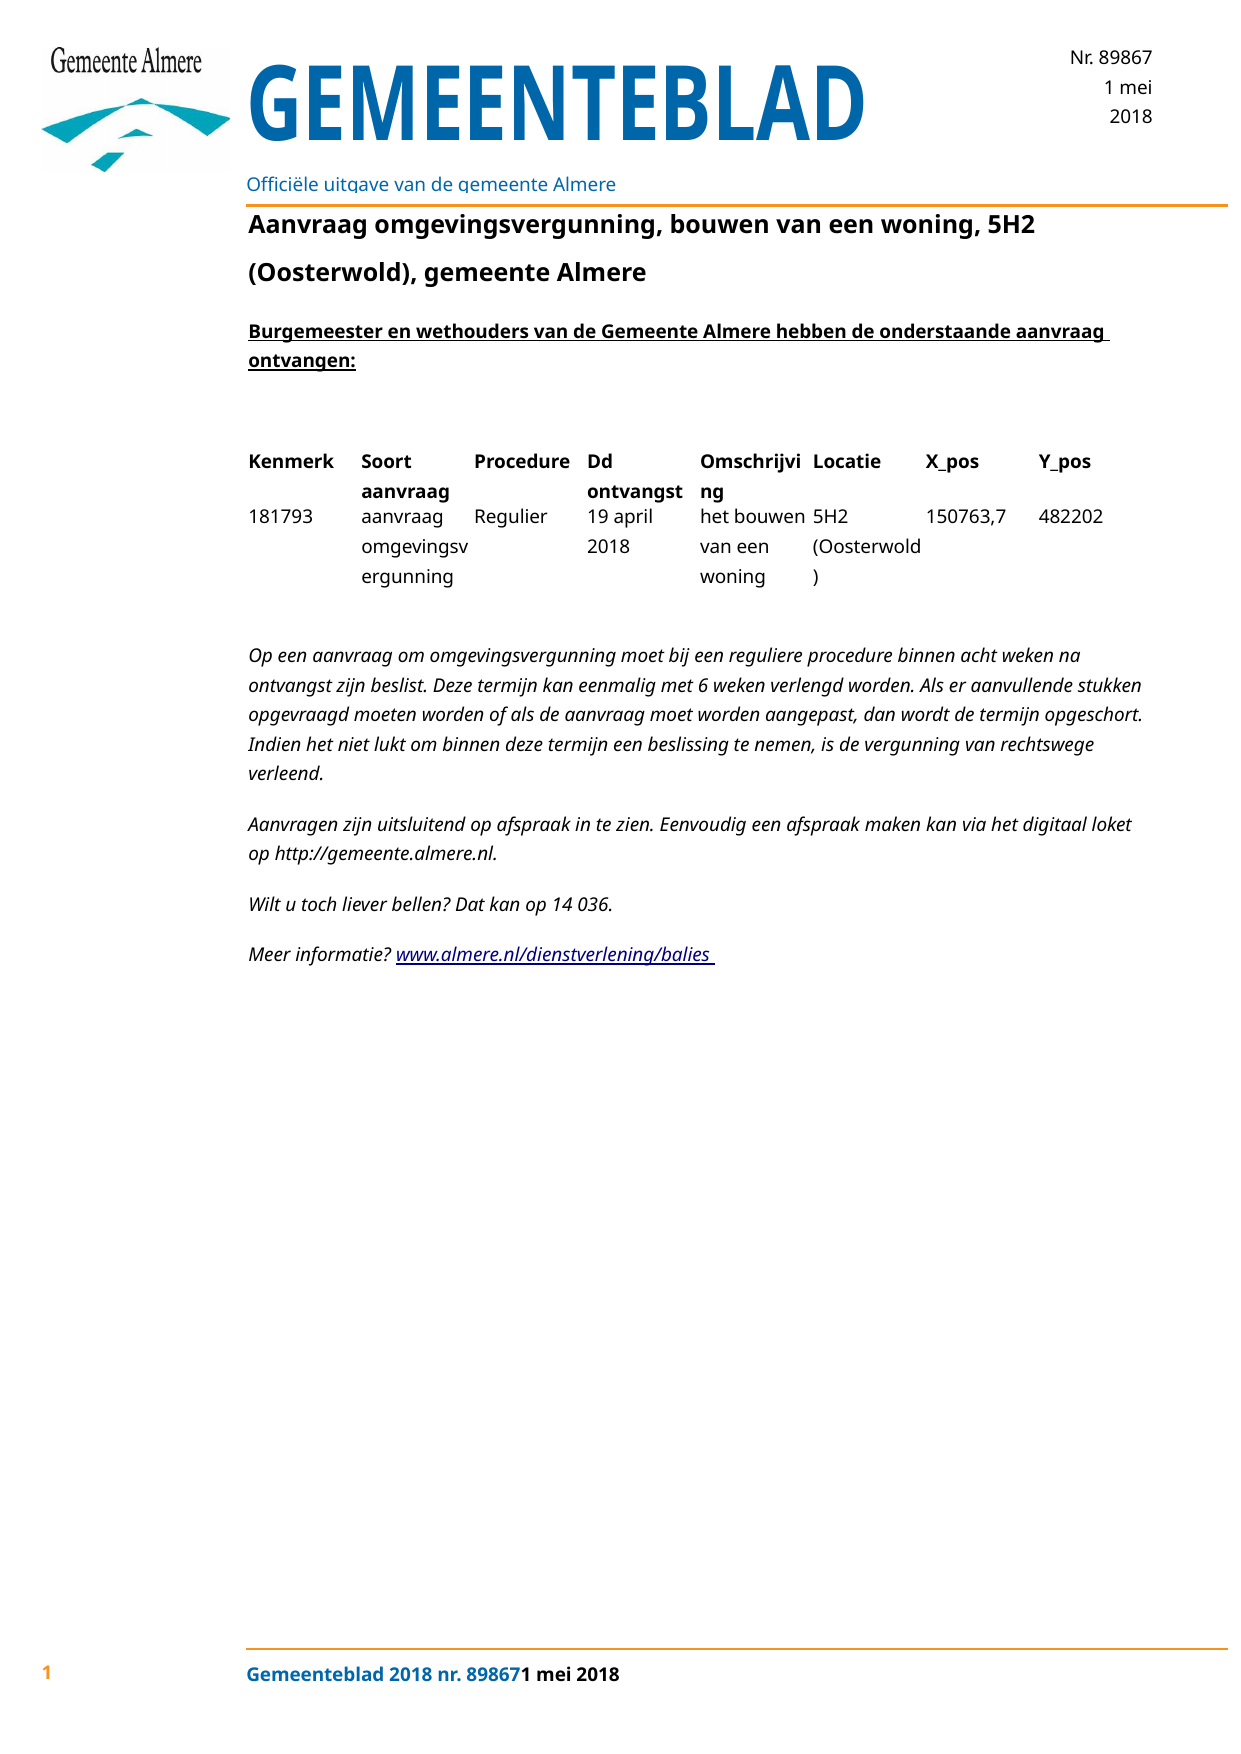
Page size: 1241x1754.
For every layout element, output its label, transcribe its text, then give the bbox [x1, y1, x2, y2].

text Burgemeester en wethouders van de Gemeente Almere hebben de onderstaande aanvraag ontvangen: [248, 318, 1152, 373]
picture [41, 47, 231, 172]
text Wilt u toch liever bellen? Dat kan op 14 036. [248, 891, 1152, 917]
text Aanvragen zijn uitsluitend op afspraak in te zien. Eenvoudig een afspraak maken kan via het digitaal loket op http://gemeente.almere.nl. [248, 811, 1152, 866]
table_header X_pos [926, 449, 1038, 504]
table_header Soort aanvraag [361, 449, 474, 504]
table_cell 150763,7 [926, 504, 1038, 589]
table_cell 181793 [248, 504, 361, 589]
table_header Procedure [474, 449, 587, 504]
table_cell 19 april 2018 [587, 504, 700, 589]
table_header Kenmerk [248, 449, 361, 504]
text Meer informatie? www.almere.nl/dienstverlening/balies [248, 941, 1152, 967]
table_cell aanvraag omgevingsvergunning [361, 504, 474, 589]
table_cell 482202 [1039, 504, 1152, 589]
table_header Dd ontvangst [587, 449, 700, 504]
text Op een aanvraag om omgevingsvergunning moet bij een reguliere procedure binnen acht weken na ontvangst zijn beslist. Deze termijn kan eenmalig met 6 weken verlengd worden. Als er aanvullende stukken opgevraagd moeten worden of als de aanvraag moet worden aangepast, dan wordt de termijn opgeschort. Indien het niet lukt om binnen deze termijn een beslissing te nemen, is de vergunning van rechtswege verleend. [248, 642, 1152, 786]
table_header Y_pos [1039, 449, 1152, 504]
table_cell Regulier [474, 504, 587, 589]
text Aanvraag omgevingsvergunning, bouwen van een woning, 5H2 (Oosterwold), gemeente Almere [248, 207, 1152, 288]
table_header Locatie [813, 449, 926, 504]
table_header Omschrijving [700, 449, 813, 504]
table_cell 5H2 (Oosterwold) [813, 504, 926, 589]
table_cell het bouwen van een woning [700, 504, 813, 589]
